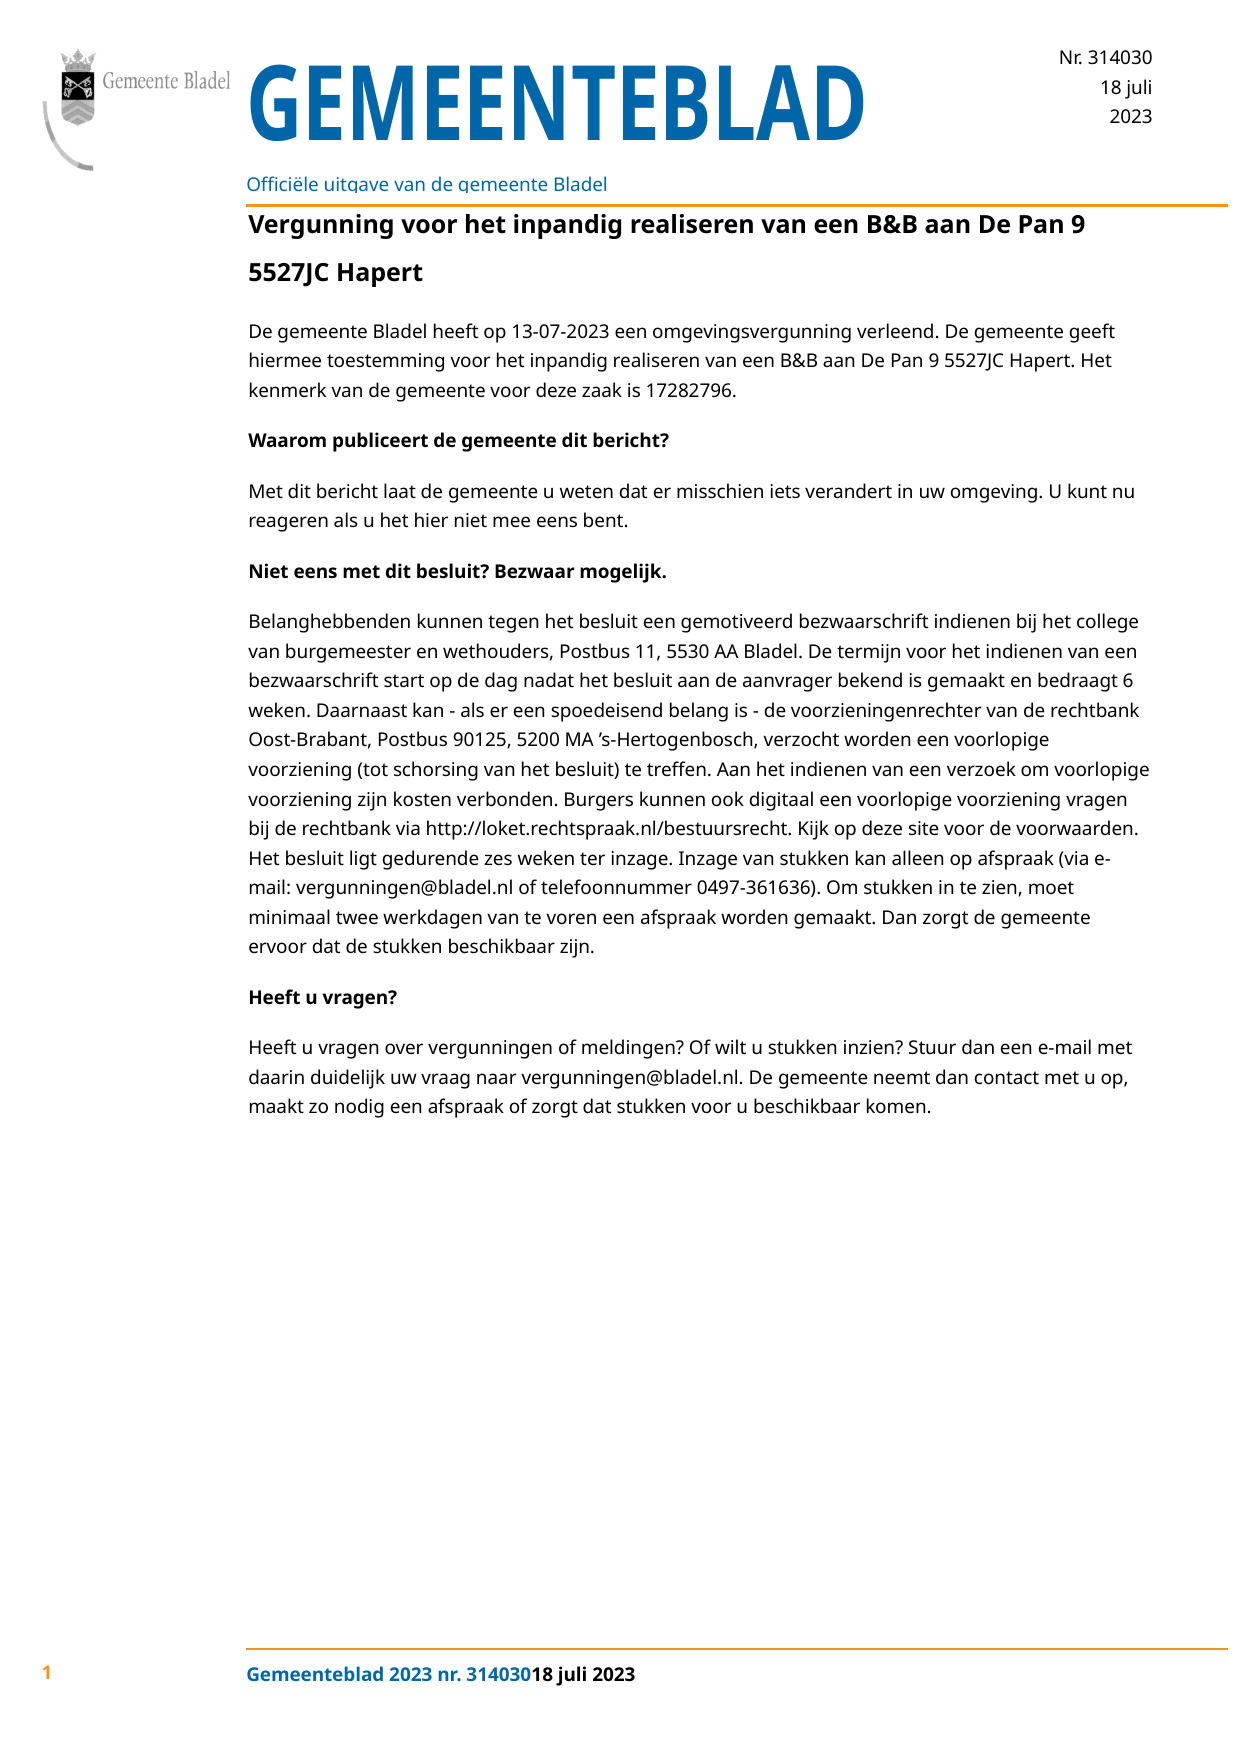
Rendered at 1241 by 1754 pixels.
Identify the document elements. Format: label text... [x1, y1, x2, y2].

text Waarom publiceert de gemeente dit bericht? [248, 427, 1152, 453]
text Belanghebbenden kunnen tegen het besluit een gemotiveerd bezwaarschrift indienen bij het college van burgemeester en wethouders, Postbus 11, 5530 AA Bladel. De termijn voor het indienen van een bezwaarschrift start op de dag nadat het besluit aan de aanvrager bekend is gemaakt en bedraagt 6 weken. Daarnaast kan - als er een spoedeisend belang is - de voorzieningenrechter van de rechtbank Oost-Brabant, Postbus 90125, 5200 MA ’s-Hertogenbosch, verzocht worden een voorlopige voorziening (tot schorsing van het besluit) te treffen. Aan het indienen van een verzoek om voorlopige voorziening zijn kosten verbonden. Burgers kunnen ook digitaal een voorlopige voorziening vragen bij de rechtbank via http://loket.rechtspraak.nl/bestuursrecht. Kijk op deze site voor de voorwaarden. Het besluit ligt gedurende zes weken ter inzage. Inzage van stukken kan alleen op afspraak (via e-mail: vergunningen@bladel.nl of telefoonnummer 0497-361636). Om stukken in te zien, moet minimaal twee werkdagen van te voren een afspraak worden gemaakt. Dan zorgt de gemeente ervoor dat de stukken beschikbaar zijn. [248, 608, 1152, 959]
text Heeft u vragen over vergunningen of meldingen? Of wilt u stukken inzien? Stuur dan een e-mail met daarin duidelijk uw vraag naar vergunningen@bladel.nl. De gemeente neemt dan contact met u op, maakt zo nodig een afspraak of zorgt dat stukken voor u beschikbaar komen. [248, 1034, 1152, 1119]
text De gemeente Bladel heeft op 13-07-2023 een omgevingsvergunning verleend. De gemeente geeft hiermee toestemming voor het inpandig realiseren van een B&B aan De Pan 9 5527JC Hapert. Het kenmerk van de gemeente voor deze zaak is 17282796. [248, 318, 1152, 403]
text Heeft u vragen? [248, 984, 1152, 1010]
picture [41, 47, 231, 172]
text Niet eens met dit besluit? Bezwaar mogelijk. [248, 558, 1152, 584]
text Vergunning voor het inpandig realiseren van een B&B aan De Pan 9 5527JC Hapert [248, 207, 1152, 288]
text Met dit bericht laat de gemeente u weten dat er misschien iets verandert in uw omgeving. U kunt nu reageren als u het hier niet mee eens bent. [248, 478, 1152, 533]
